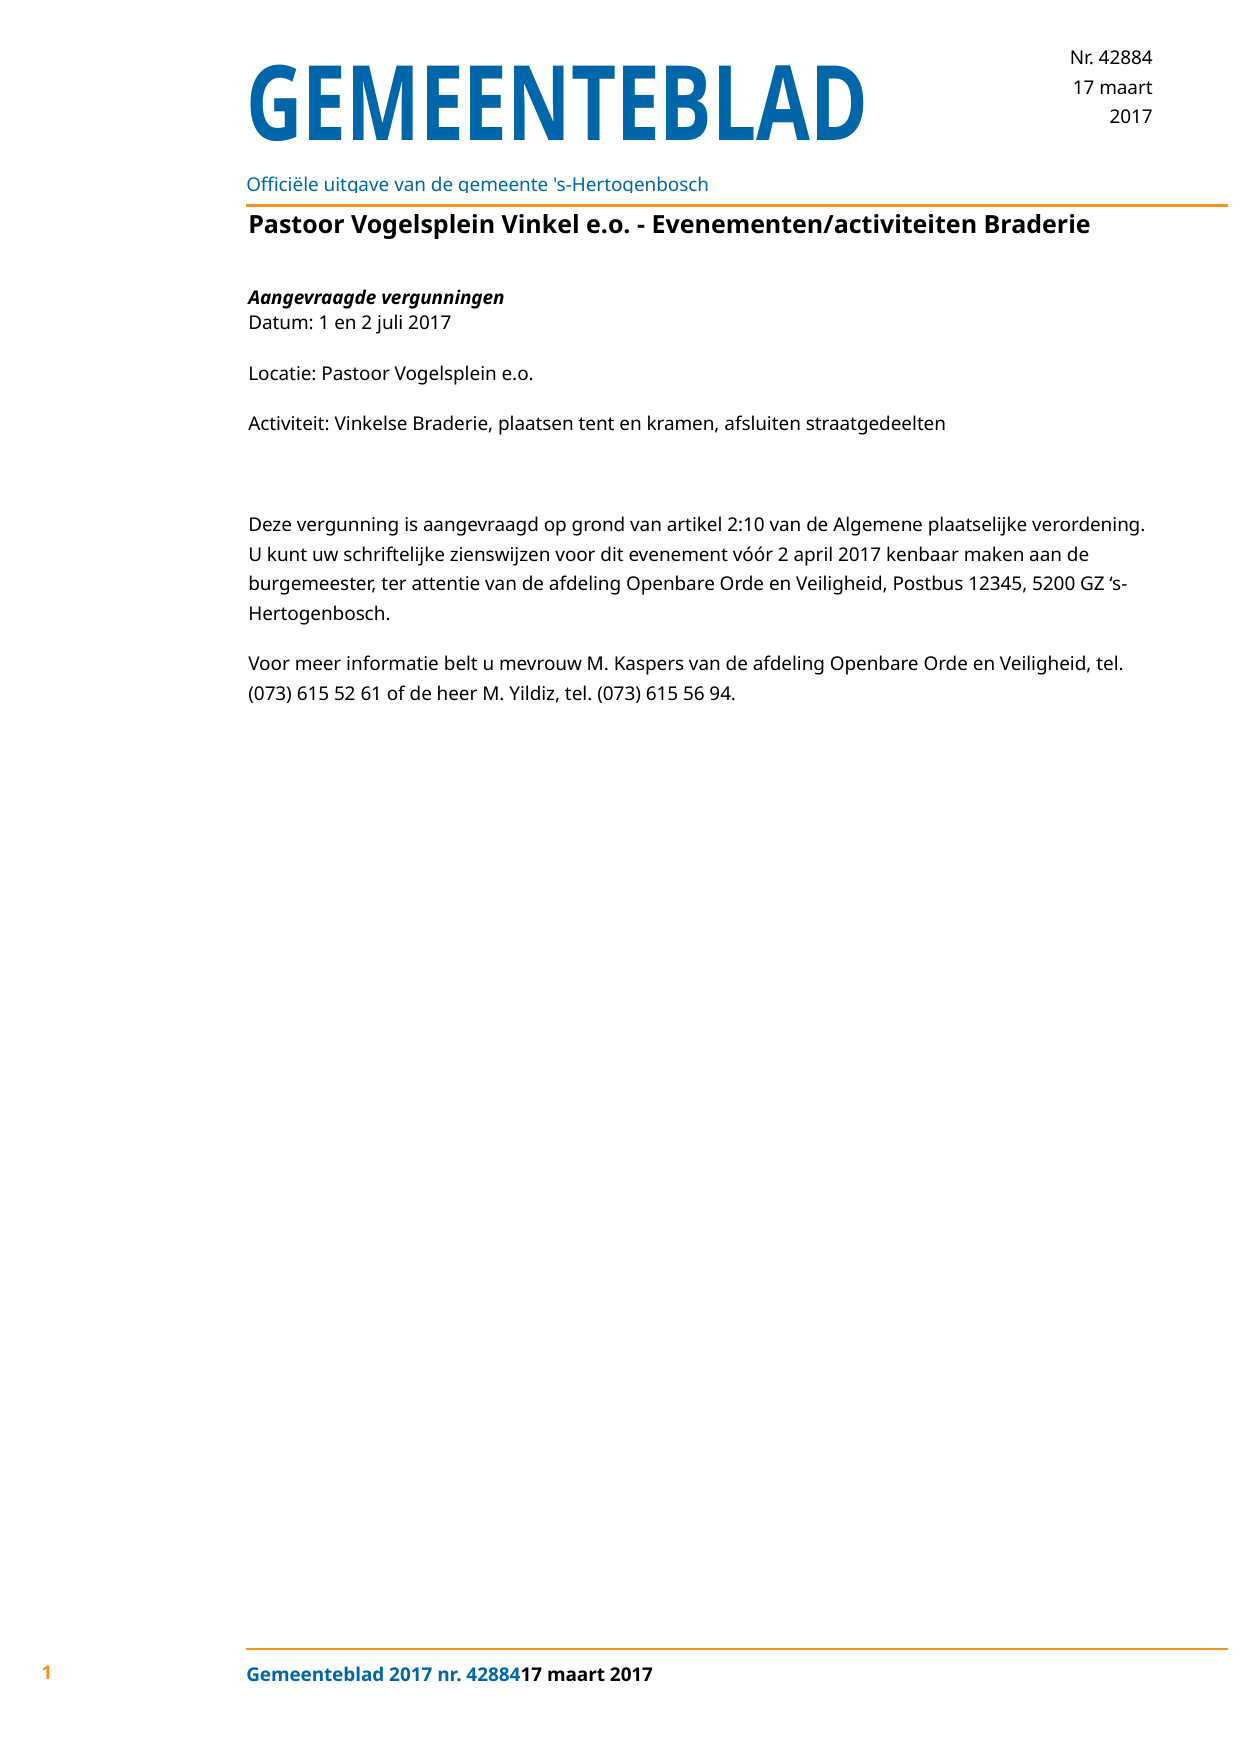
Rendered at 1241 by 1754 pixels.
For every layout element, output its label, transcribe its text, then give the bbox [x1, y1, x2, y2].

text Activiteit: Vinkelse Braderie, plaatsen tent en kramen, afsluiten straatgedeelten [248, 410, 1152, 436]
picture [41, 47, 231, 172]
text Datum: 1 en 2 juli 2017 [248, 309, 1152, 335]
text Deze vergunning is aangevraagd op grond van artikel 2:10 van de Algemene plaatselijke verordening. U kunt uw schriftelijke zienswijzen voor dit evenement vóór 2 april 2017 kenbaar maken aan de burgemeester, ter attentie van de afdeling Openbare Orde en Veiligheid, Postbus 12345, 5200 GZ ‘s-Hertogenbosch. [248, 511, 1152, 626]
text Voor meer informatie belt u mevrouw M. Kaspers van de afdeling Openbare Orde en Veiligheid, tel. (073) 615 52 61 of de heer M. Yildiz, tel. (073) 615 56 94. [248, 650, 1152, 706]
text Locatie: Pastoor Vogelsplein e.o. [248, 360, 1152, 386]
text Pastoor Vogelsplein Vinkel e.o. - Evenementen/activiteiten Braderie [248, 207, 1152, 241]
text Aangevraagde vergunningen [248, 284, 1152, 309]
